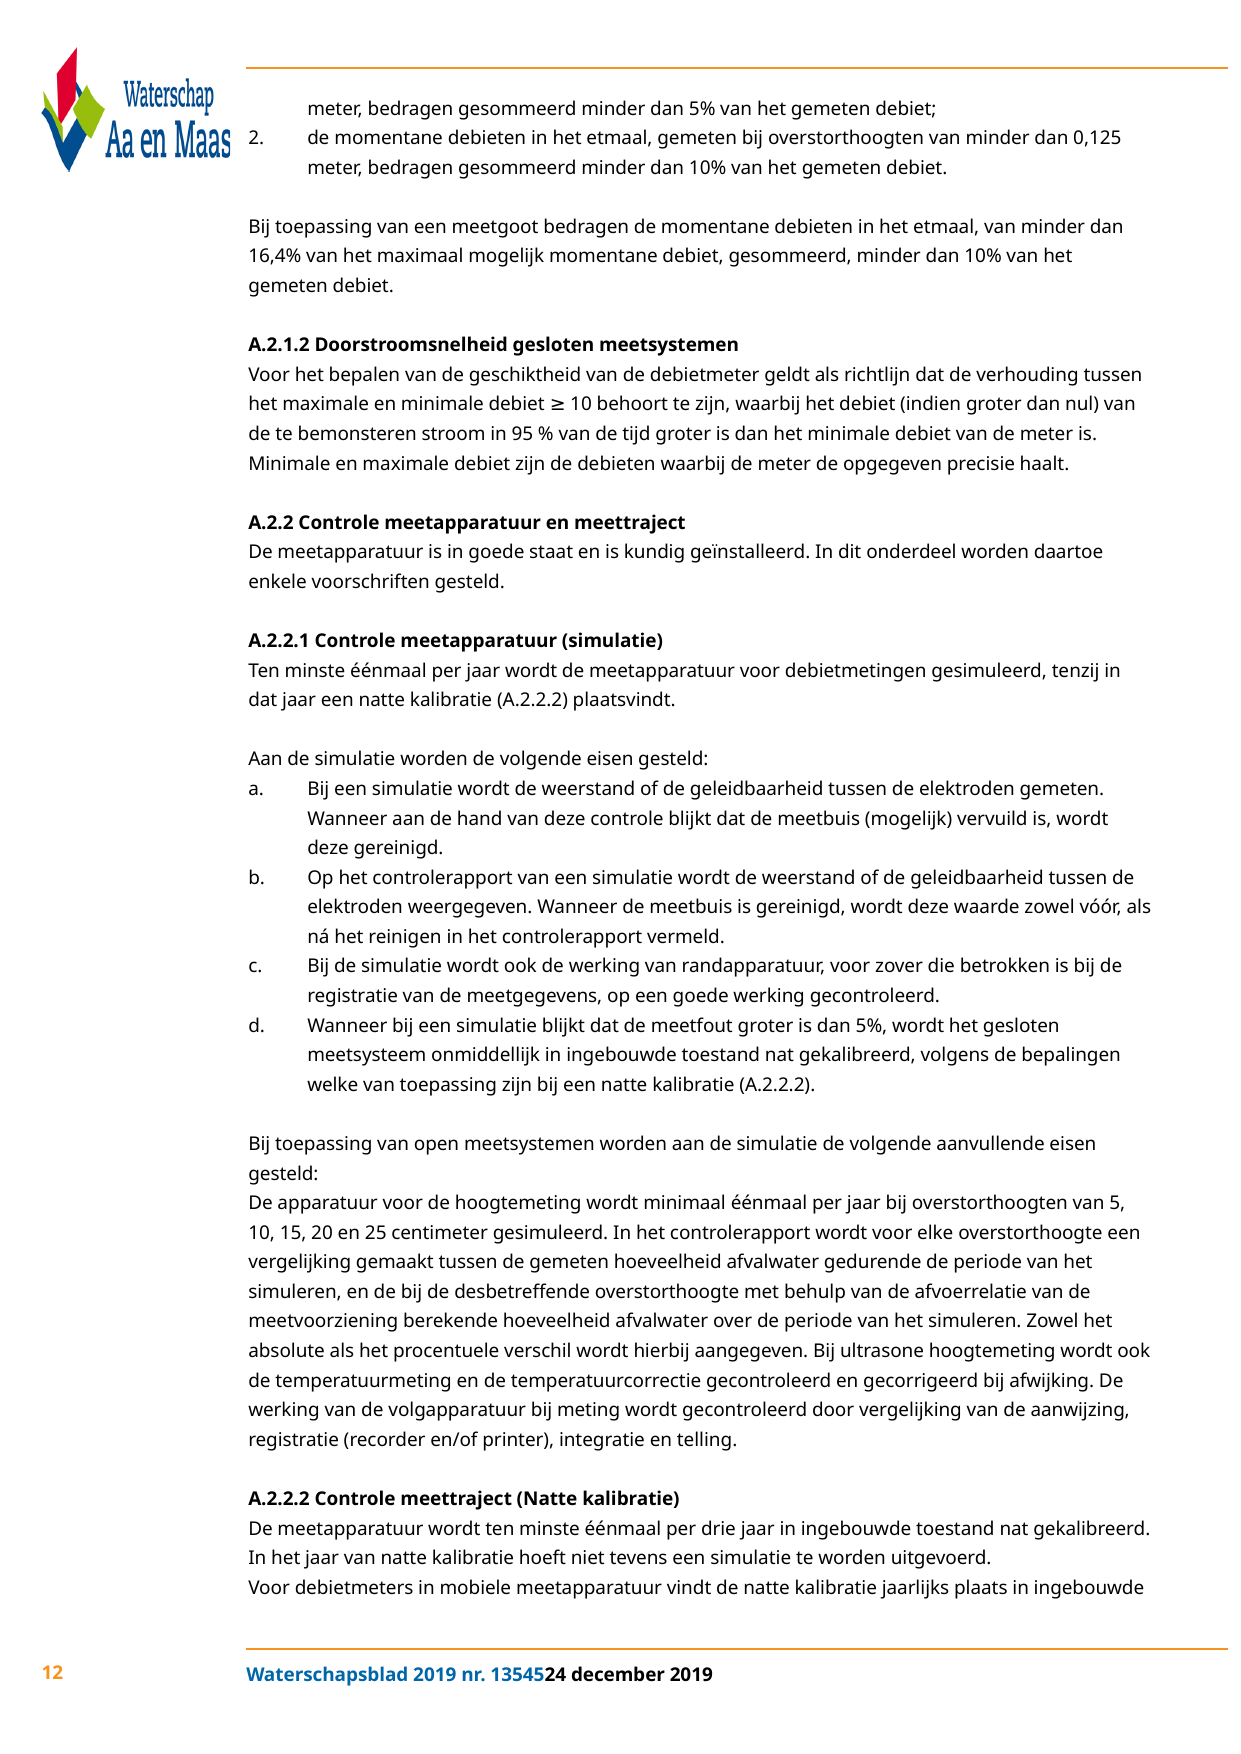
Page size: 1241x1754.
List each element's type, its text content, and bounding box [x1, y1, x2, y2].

list meter, bedragen gesommeerd minder dan 5% van het gemeten debiet; [248, 95, 1152, 121]
text De apparatuur voor de hoogtemeting wordt minimaal éénmaal per jaar bij overstorthoogten van 5, 10, 15, 20 en 25 centimeter gesimuleerd. In het controlerapport wordt voor elke overstorthoogte een vergelijking gemaakt tussen de gemeten hoeveelheid afvalwater gedurende de periode van het simuleren, en de bij de desbetreffende overstorthoogte met behulp van de afvoerrelatie van de meetvoorziening berekende hoeveelheid afvalwater over de periode van het simuleren. Zowel het absolute als het procentuele verschil wordt hierbij aangegeven. Bij ultrasone hoogtemeting wordt ook de temperatuurmeting en de temperatuurcorrectie gecontroleerd en gecorrigeerd bij afwijking. De werking van de volgapparatuur bij meting wordt gecontroleerd door vergelijking van de aanwijzing, registratie (recorder en/of printer), integratie en telling. [248, 1189, 1152, 1452]
picture [41, 47, 231, 172]
list de momentane debieten in het etmaal, gemeten bij overstorthoogten van minder dan 0,125 meter, bedragen gesommeerd minder dan 10% van het gemeten debiet. [248, 124, 1152, 180]
list Bij een simulatie wordt de weerstand of de geleidbaarheid tussen de elektroden gemeten. Wanneer aan de hand van deze controle blijkt dat de meetbuis (mogelijk) vervuild is, wordt deze gereinigd. [248, 775, 1152, 860]
text A.2.1.2 Doorstroomsnelheid gesloten meetsystemen [248, 331, 1152, 357]
text Voor het bepalen van de geschiktheid van de debietmeter geldt als richtlijn dat de verhouding tussen het maximale en minimale debiet ≥ 10 behoort te zijn, waarbij het debiet (indien groter dan nul) van de te bemonsteren stroom in 95 % van de tijd groter is dan het minimale debiet van de meter is. Minimale en maximale debiet zijn de debieten waarbij de meter de opgegeven precisie haalt. [248, 361, 1152, 476]
list Op het controlerapport van een simulatie wordt de weerstand of de geleidbaarheid tussen de elektroden weergegeven. Wanneer de meetbuis is gereinigd, wordt deze waarde zowel vóór, als ná het reinigen in het controlerapport vermeld. [248, 864, 1152, 949]
text Aan de simulatie worden de volgende eisen gesteld: [248, 746, 1152, 771]
list Wanneer bij een simulatie blijkt dat de meetfout groter is dan 5%, wordt het gesloten meetsysteem onmiddellijk in ingebouwde toestand nat gekalibreerd, volgens de bepalingen welke van toepassing zijn bij een natte kalibratie (A.2.2.2). [248, 1012, 1152, 1097]
text A.2.2.2 Controle meettraject (Natte kalibratie) [248, 1485, 1152, 1511]
text De meetapparatuur wordt ten minste éénmaal per drie jaar in ingebouwde toestand nat gekalibreerd. In het jaar van natte kalibratie hoeft niet tevens een simulatie te worden uitgevoerd. [248, 1515, 1152, 1570]
text Ten minste éénmaal per jaar wordt de meetapparatuur voor debietmetingen gesimuleerd, tenzij in dat jaar een natte kalibratie (A.2.2.2) plaatsvindt. [248, 657, 1152, 712]
text A.2.2.1 Controle meetapparatuur (simulatie) [248, 627, 1152, 653]
text Bij toepassing van open meetsystemen worden aan de simulatie de volgende aanvullende eisen gesteld: [248, 1130, 1152, 1186]
list Bij de simulatie wordt ook de werking van randapparatuur, voor zover die betrokken is bij de registratie van de meetgegevens, op een goede werking gecontroleerd. [248, 953, 1152, 1008]
text Voor debietmeters in mobiele meetapparatuur vindt de natte kalibratie jaarlijks plaats in ingebouwde [248, 1574, 1152, 1600]
text A.2.2 Controle meetapparatuur en meettraject [248, 509, 1152, 535]
text Bij toepassing van een meetgoot bedragen de momentane debieten in het etmaal, van minder dan 16,4% van het maximaal mogelijk momentane debiet, gesommeerd, minder dan 10% van het gemeten debiet. [248, 213, 1152, 298]
text De meetapparatuur is in goede staat en is kundig geïnstalleerd. In dit onderdeel worden daartoe enkele voorschriften gesteld. [248, 538, 1152, 594]
